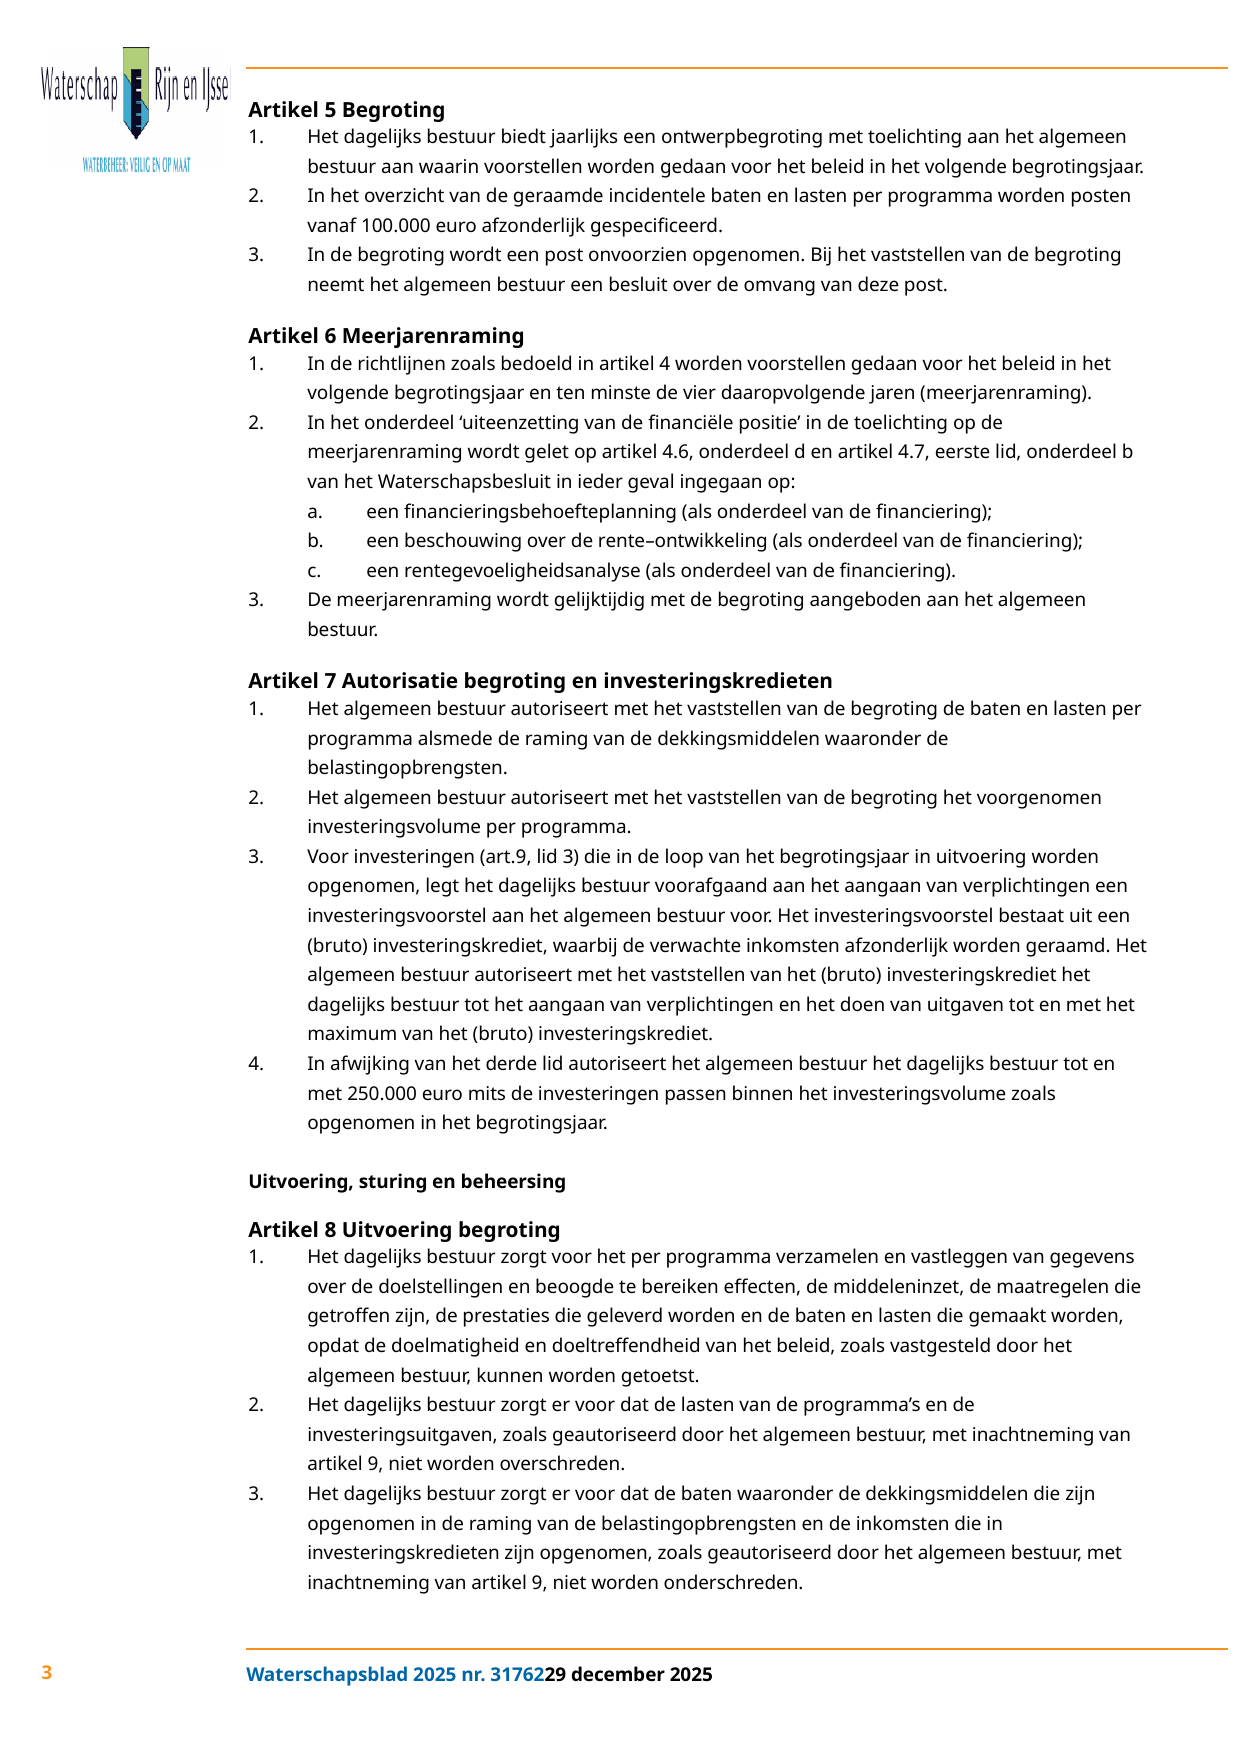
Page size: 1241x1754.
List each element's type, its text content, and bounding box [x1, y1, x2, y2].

text Artikel 8 Uitvoering begroting [248, 1215, 1152, 1243]
list een rentegevoeligheidsanalyse (als onderdeel van de financiering). [307, 557, 1152, 583]
list Het dagelijks bestuur zorgt er voor dat de baten waaronder de dekkingsmiddelen die zijn opgenomen in de raming van de belastingopbrengsten en de inkomsten die in investeringskredieten zijn opgenomen, zoals geautoriseerd door het algemeen bestuur, met inachtneming van artikel 9, niet worden onderschreden. [248, 1480, 1152, 1594]
list Voor investeringen (art.9, lid 3) die in de loop van het begrotingsjaar in uitvoering worden opgenomen, legt het dagelijks bestuur voorafgaand aan het aangaan van verplichtingen een investeringsvoorstel aan het algemeen bestuur voor. Het investeringsvoorstel bestaat uit een (bruto) investeringskrediet, waarbij de verwachte inkomsten afzonderlijk worden geraamd. Het algemeen bestuur autoriseert met het vaststellen van het (bruto) investeringskrediet het dagelijks bestuur tot het aangaan van verplichtingen en het doen van uitgaven tot en met het maximum van het (bruto) investeringskrediet. [248, 843, 1152, 1046]
text Uitvoering, sturing en beheersing [248, 1168, 1152, 1194]
list Het dagelijks bestuur biedt jaarlijks een ontwerpbegroting met toelichting aan het algemeen bestuur aan waarin voorstellen worden gedaan voor het beleid in het volgende begrotingsjaar. [248, 123, 1152, 178]
list een beschouwing over de rente–ontwikkeling (als onderdeel van de financiering); [307, 527, 1152, 553]
list In het onderdeel ‘uiteenzetting van de financiële positie’ in de toelichting op de meerjarenraming wordt gelet op artikel 4.6, onderdeel d en artikel 4.7, eerste lid, onderdeel b van het Waterschapsbesluit in ieder geval ingegaan op: [248, 409, 1152, 494]
list Het algemeen bestuur autoriseert met het vaststellen van de begroting de baten en lasten per programma alsmede de raming van de dekkingsmiddelen waaronder de belastingopbrengsten. [248, 695, 1152, 780]
picture [41, 47, 231, 172]
list De meerjarenraming wordt gelijktijdig met de begroting aangeboden aan het algemeen bestuur. [248, 587, 1152, 642]
list In afwijking van het derde lid autoriseert het algemeen bestuur het dagelijks bestuur tot en met 250.000 euro mits de investeringen passen binnen het investeringsvolume zoals opgenomen in het begrotingsjaar. [248, 1050, 1152, 1135]
text Artikel 6 Meerjarenraming [248, 322, 1152, 350]
list In de begroting wordt een post onvoorzien opgenomen. Bij het vaststellen van de begroting neemt het algemeen bestuur een besluit over de omvang van deze post. [248, 242, 1152, 297]
list een financieringsbehoefteplanning (als onderdeel van de financiering); [307, 498, 1152, 524]
text Artikel 5 Begroting [248, 95, 1152, 123]
list Het algemeen bestuur autoriseert met het vaststellen van de begroting het voorgenomen investeringsvolume per programma. [248, 784, 1152, 839]
list In het overzicht van de geraamde incidentele baten en lasten per programma worden posten vanaf 100.000 euro afzonderlijk gespecificeerd. [248, 182, 1152, 238]
list Het dagelijks bestuur zorgt voor het per programma verzamelen en vastleggen van gegevens over de doelstellingen en beoogde te bereiken effecten, de middeleninzet, de maatregelen die getroffen zijn, de prestaties die geleverd worden en de baten en lasten die gemaakt worden, opdat de doelmatigheid en doeltreffendheid van het beleid, zoals vastgesteld door het algemeen bestuur, kunnen worden getoetst. [248, 1243, 1152, 1387]
text Artikel 7 Autorisatie begroting en investeringskredieten [248, 667, 1152, 695]
list Het dagelijks bestuur zorgt er voor dat de lasten van de programma’s en de investeringsuitgaven, zoals geautoriseerd door het algemeen bestuur, met inachtneming van artikel 9, niet worden overschreden. [248, 1391, 1152, 1476]
list In de richtlijnen zoals bedoeld in artikel 4 worden voorstellen gedaan voor het beleid in het volgende begrotingsjaar en ten minste de vier daaropvolgende jaren (meerjarenraming). [248, 350, 1152, 405]
